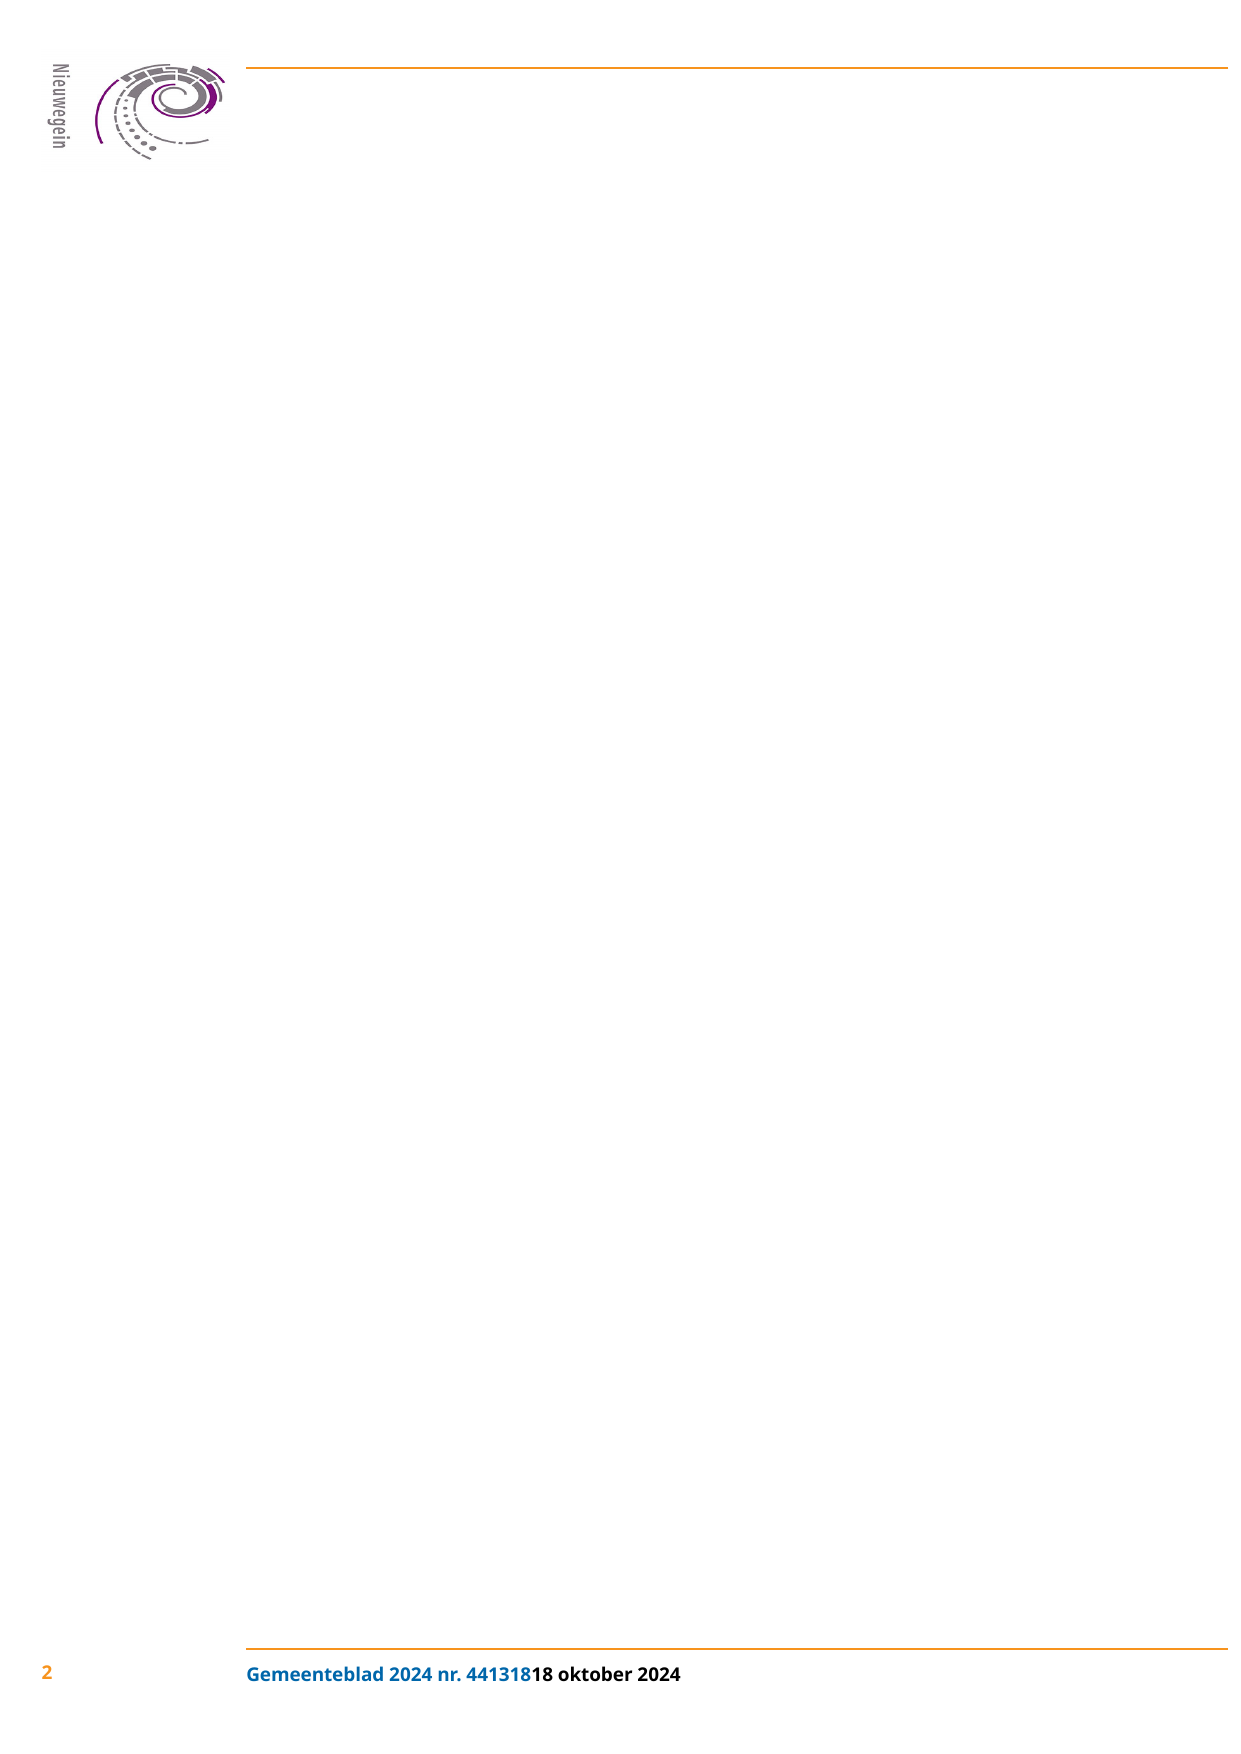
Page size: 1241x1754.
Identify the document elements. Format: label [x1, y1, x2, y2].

picture [41, 47, 231, 172]
